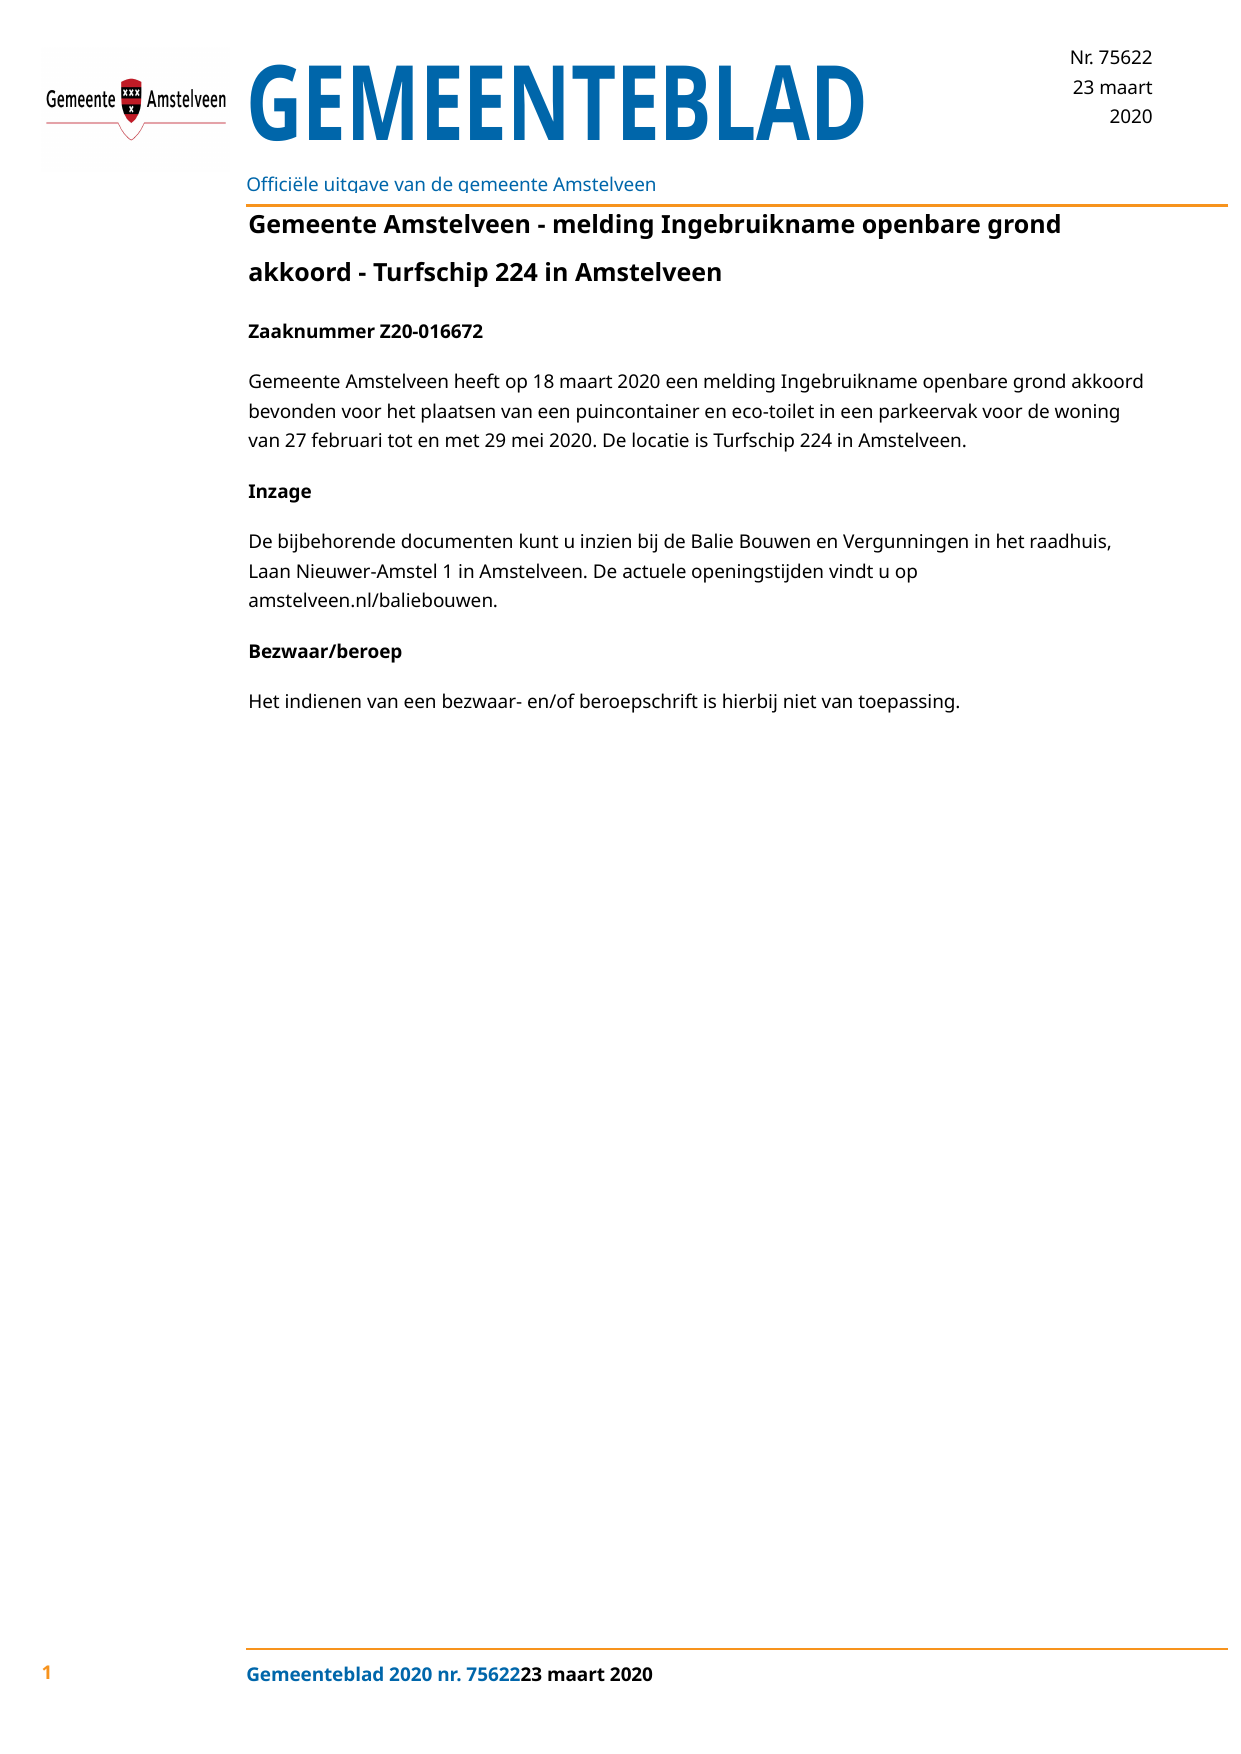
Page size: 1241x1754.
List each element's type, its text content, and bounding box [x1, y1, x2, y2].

text Bezwaar/beroep [248, 638, 1152, 664]
text Zaaknummer Z20-016672 [248, 318, 1152, 344]
text Het indienen van een bezwaar- en/of beroepschrift is hierbij niet van toepassing. [248, 688, 1152, 714]
text Gemeente Amstelveen - melding Ingebruikname openbare grond akkoord - Turfschip 224 in Amstelveen [248, 207, 1152, 288]
picture [41, 47, 231, 172]
text De bijbehorende documenten kunt u inzien bij de Balie Bouwen en Vergunningen in het raadhuis, Laan Nieuwer-Amstel 1 in Amstelveen. De actuele openingstijden vindt u op amstelveen.nl/baliebouwen. [248, 528, 1152, 613]
text Inzage [248, 478, 1152, 504]
text Gemeente Amstelveen heeft op 18 maart 2020 een melding Ingebruikname openbare grond akkoord bevonden voor het plaatsen van een puincontainer en eco-toilet in een parkeervak voor de woning van 27 februari tot en met 29 mei 2020. De locatie is Turfschip 224 in Amstelveen. [248, 368, 1152, 453]
